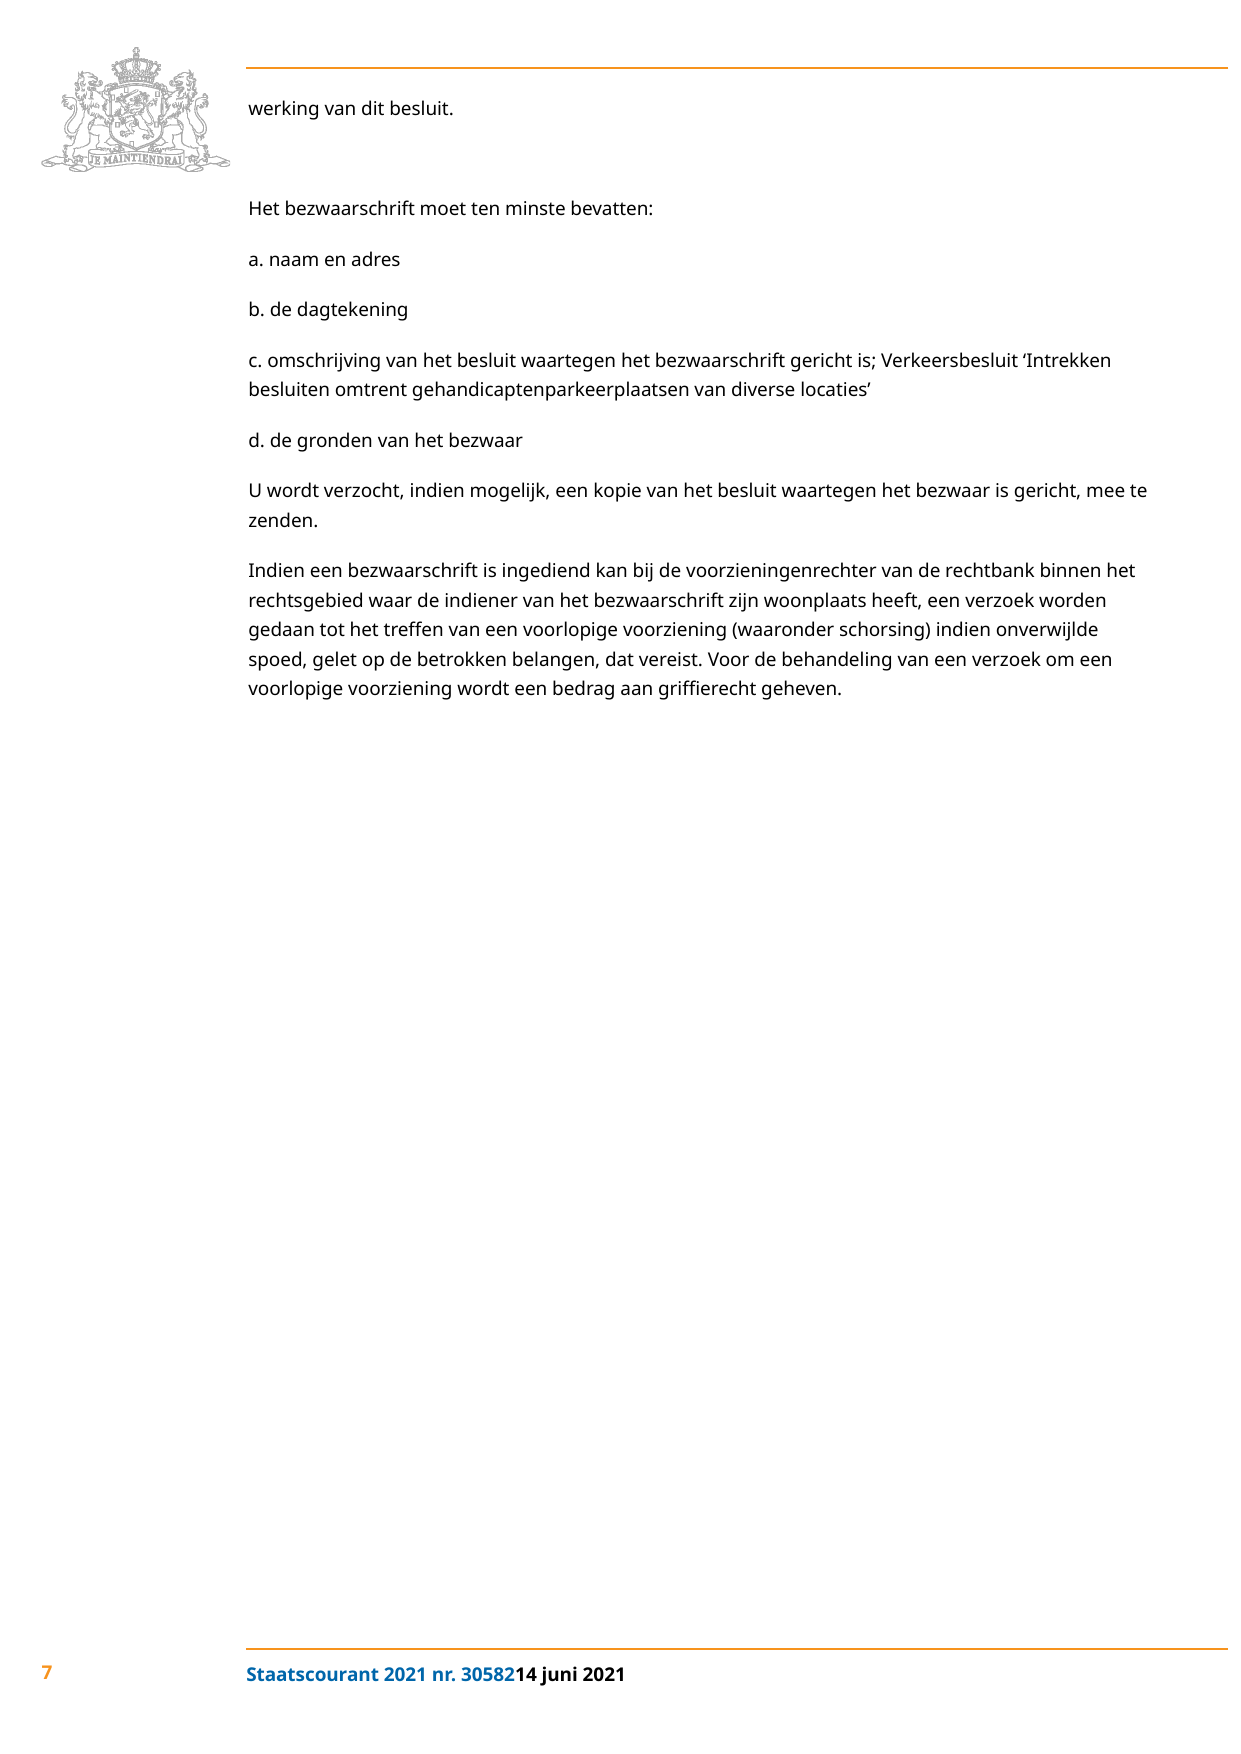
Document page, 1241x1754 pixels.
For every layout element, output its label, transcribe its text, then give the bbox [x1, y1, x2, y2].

text U wordt verzocht, indien mogelijk, een kopie van het besluit waartegen het bezwaar is gericht, mee te zenden. [248, 477, 1152, 533]
text Indien een bezwaarschrift is ingediend kan bij de voorzieningenrechter van de rechtbank binnen het rechtsgebied waar de indiener van het bezwaarschrift zijn woonplaats heeft, een verzoek worden gedaan tot het treffen van een voorlopige voorziening (waaronder schorsing) indien onverwijlde spoed, gelet op de betrokken belangen, dat vereist. Voor de behandeling van een verzoek om een voorlopige voorziening wordt een bedrag aan griffierecht geheven. [248, 557, 1152, 701]
text a. naam en adres [248, 246, 1152, 272]
text c. omschrijving van het besluit waartegen het bezwaarschrift gericht is; Verkeersbesluit ‘Intrekken besluiten omtrent gehandicaptenparkeerplaatsen van diverse locaties’ [248, 347, 1152, 402]
text d. de gronden van het bezwaar [248, 427, 1152, 453]
text Het bezwaarschrift moet ten minste bevatten: [248, 196, 1152, 221]
text b. de dagtekening [248, 296, 1152, 322]
text werking van dit besluit. [248, 95, 1152, 121]
picture [41, 47, 231, 172]
